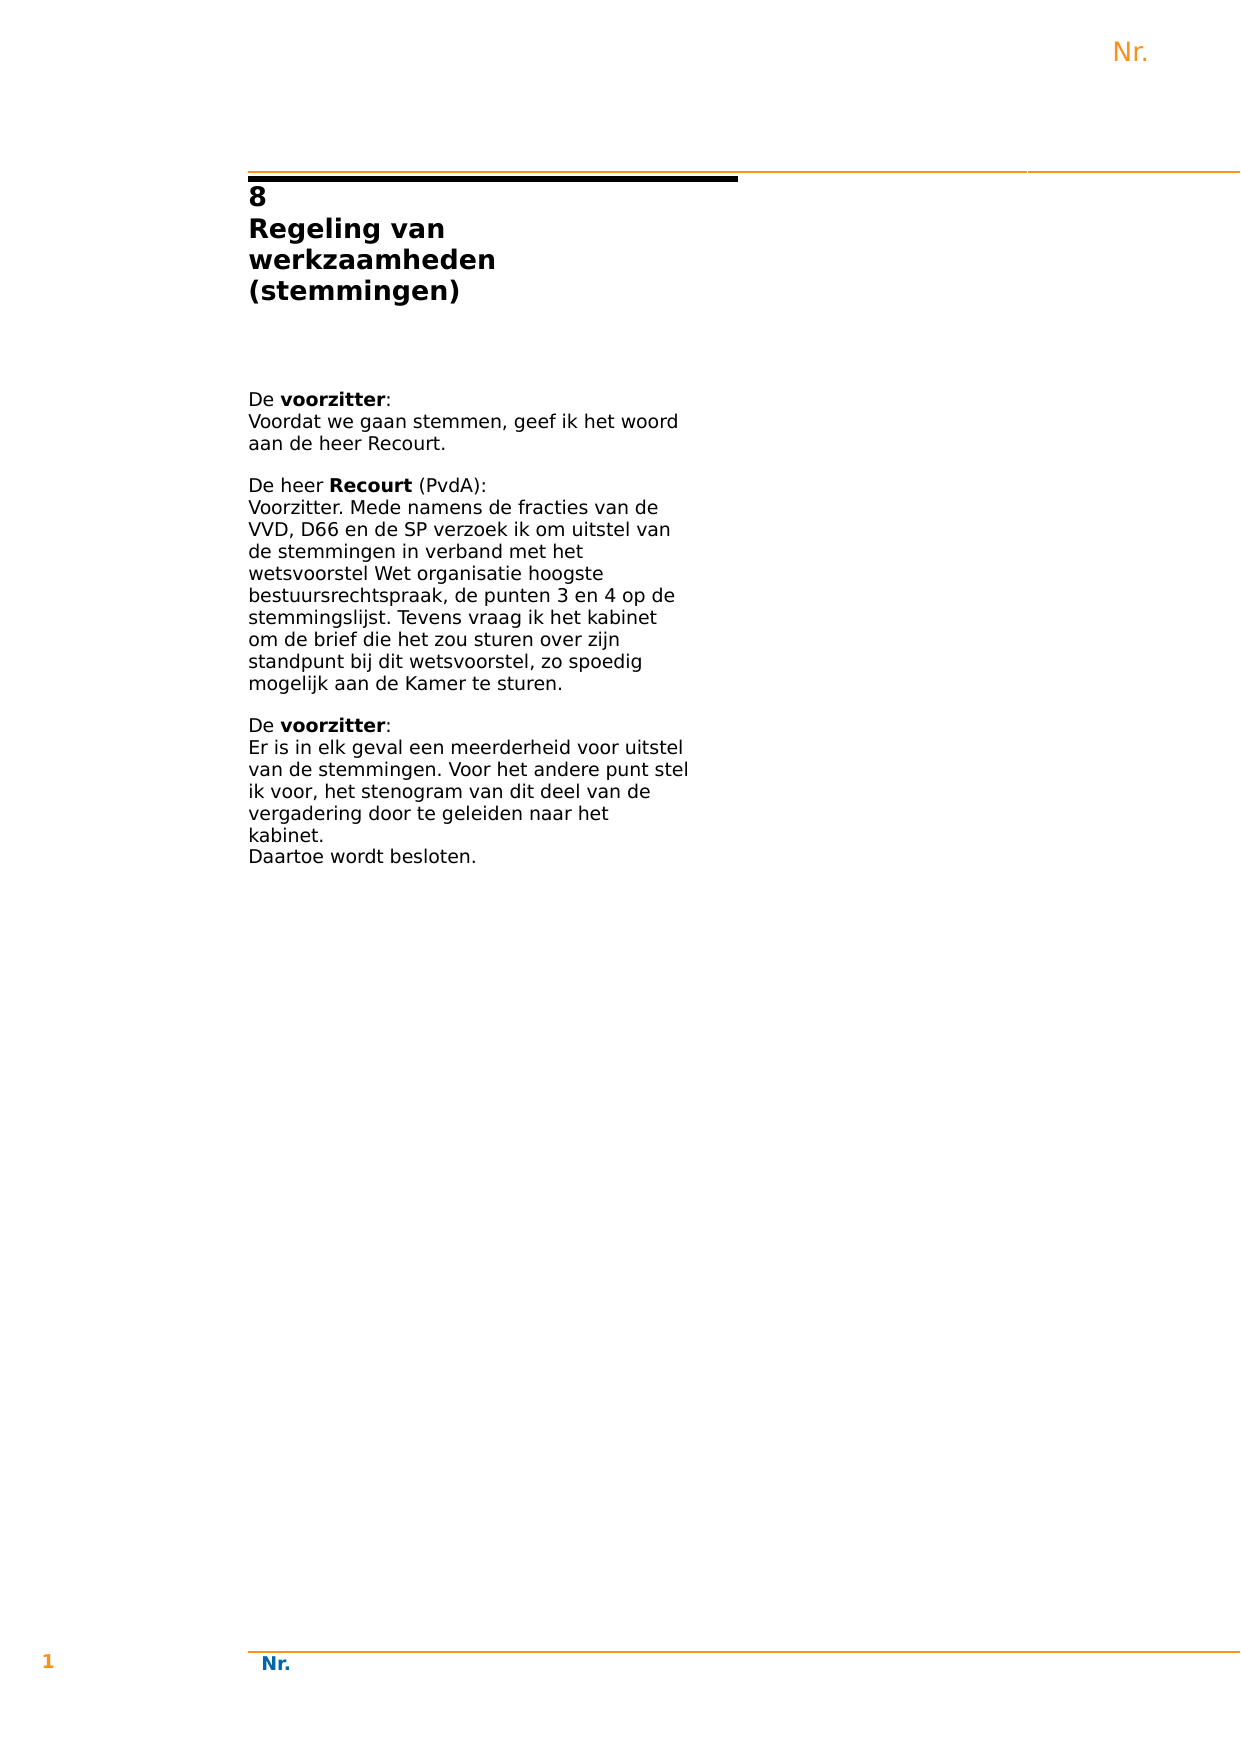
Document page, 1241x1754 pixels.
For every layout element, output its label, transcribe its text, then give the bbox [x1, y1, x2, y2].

title 8 Regeling van werkzaamheden (stemmingen) [248, 182, 691, 307]
text Voorzitter. Mede namens de fracties van de VVD, D66 en de SP verzoek ik om uitstel van de stemmingen in verband met het wetsvoorstel Wet organisatie hoogste bestuursrechtspraak, de punten 3 en 4 op de stemmingslijst. Tevens vraag ik het kabinet om de brief die het zou sturen over zijn standpunt bij dit wetsvoorstel, zo spoedig mogelijk aan de Kamer te sturen. [248, 497, 691, 694]
text De voorzitter: [248, 714, 691, 737]
text Daartoe wordt besloten. [248, 846, 691, 868]
text De voorzitter: [248, 389, 691, 411]
text Er is in elk geval een meerderheid voor uitstel van de stemmingen. Voor het andere punt stel ik voor, het stenogram van dit deel van de vergadering door te geleiden naar het kabinet. [248, 737, 691, 846]
text De heer Recourt (PvdA): [248, 475, 691, 497]
text Voordat we gaan stemmen, geef ik het woord aan de heer Recourt. [248, 411, 691, 455]
